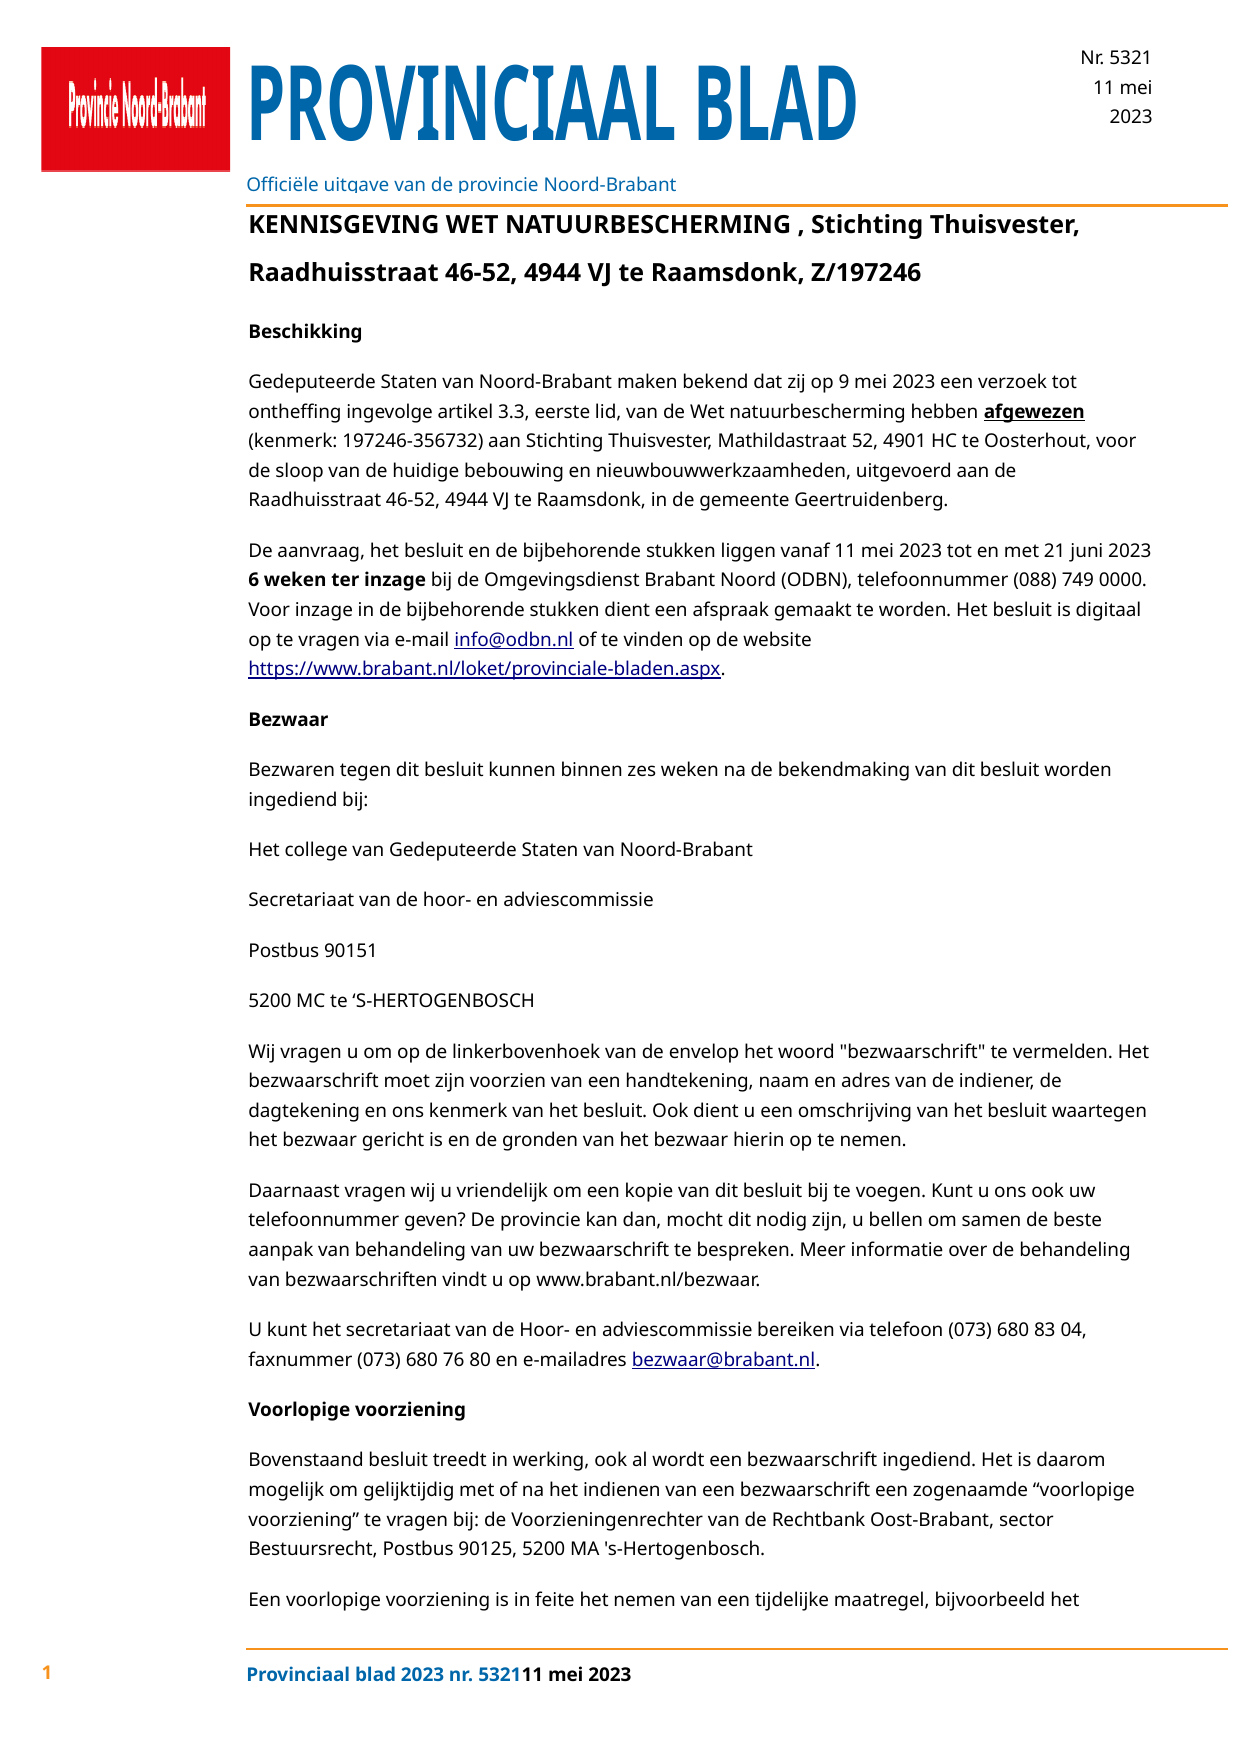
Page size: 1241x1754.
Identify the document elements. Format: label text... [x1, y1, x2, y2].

picture [41, 47, 231, 172]
text U kunt het secretariaat van de Hoor- en adviescommissie bereiken via telefoon (073) 680 83 04, faxnummer (073) 680 76 80 en e-mailadres bezwaar@brabant.nl. [248, 1316, 1152, 1372]
text Bezwaar [248, 706, 1152, 732]
text Daarnaast vragen wij u vriendelijk om een kopie van dit besluit bij te voegen. Kunt u ons ook uw telefoonnummer geven? De provincie kan dan, mocht dit nodig zijn, u bellen om samen de beste aanpak van behandeling van uw bezwaarschrift te bespreken. Meer informatie over de behandeling van bezwaarschriften vindt u op www.brabant.nl/bezwaar. [248, 1177, 1152, 1292]
text KENNISGEVING WET NATUURBESCHERMING , Stichting Thuisvester, Raadhuisstraat 46-52, 4944 VJ te Raamsdonk, Z/197246 [248, 207, 1152, 288]
text Bezwaren tegen dit besluit kunnen binnen zes weken na de bekendmaking van dit besluit worden ingediend bij: [248, 756, 1152, 812]
text Gedeputeerde Staten van Noord-Brabant maken bekend dat zij op 9 mei 2023 een verzoek tot ontheffing ingevolge artikel 3.3, eerste lid, van de Wet natuurbescherming hebben afgewezen (kenmerk: 197246-356732) aan Stichting Thuisvester, Mathildastraat 52, 4901 HC te Oosterhout, voor de sloop van de huidige bebouwing en nieuwbouwwerkzaamheden, uitgevoerd aan de Raadhuisstraat 46-52, 4944 VJ te Raamsdonk, in de gemeente Geertruidenberg. [248, 368, 1152, 512]
text Een voorlopige voorziening is in feite het nemen van een tijdelijke maatregel, bijvoorbeeld het [248, 1586, 1152, 1612]
text Bovenstaand besluit treedt in werking, ook al wordt een bezwaarschrift ingediend. Het is daarom mogelijk om gelijktijdig met of na het indienen van een bezwaarschrift een zogenaamde “voorlopige voorziening” te vragen bij: de Voorzieningenrechter van de Rechtbank Oost-Brabant, sector Bestuursrecht, Postbus 90125, 5200 MA 's-Hertogenbosch. [248, 1447, 1152, 1561]
text 5200 MC te ‘S‑HERTOGENBOSCH [248, 987, 1152, 1013]
text Wij vragen u om op de linkerbovenhoek van de envelop het woord "bezwaarschrift" te vermelden. Het bezwaarschrift moet zijn voorzien van een handtekening, naam en adres van de indiener, de dagtekening en ons kenmerk van het besluit. Ook dient u een omschrijving van het besluit waartegen het bezwaar gericht is en de gronden van het bezwaar hierin op te nemen. [248, 1038, 1152, 1152]
text Voorlopige voorziening [248, 1396, 1152, 1422]
text Secretariaat van de hoor- en adviescommissie [248, 887, 1152, 912]
text Beschikking [248, 318, 1152, 344]
text De aanvraag, het besluit en de bijbehorende stukken liggen vanaf 11 mei 2023 tot en met 21 juni 2023 6 weken ter inzage bij de Omgevingsdienst Brabant Noord (ODBN), telefoonnummer (088) 749 0000. Voor inzage in de bijbehorende stukken dient een afspraak gemaakt te worden. Het besluit is digitaal op te vragen via e-mail info@odbn.nl of te vinden op de website https://www.brabant.nl/loket/provinciale-bladen.aspx. [248, 537, 1152, 681]
text Het college van Gedeputeerde Staten van Noord-Brabant [248, 836, 1152, 862]
text Postbus 90151 [248, 937, 1152, 963]
